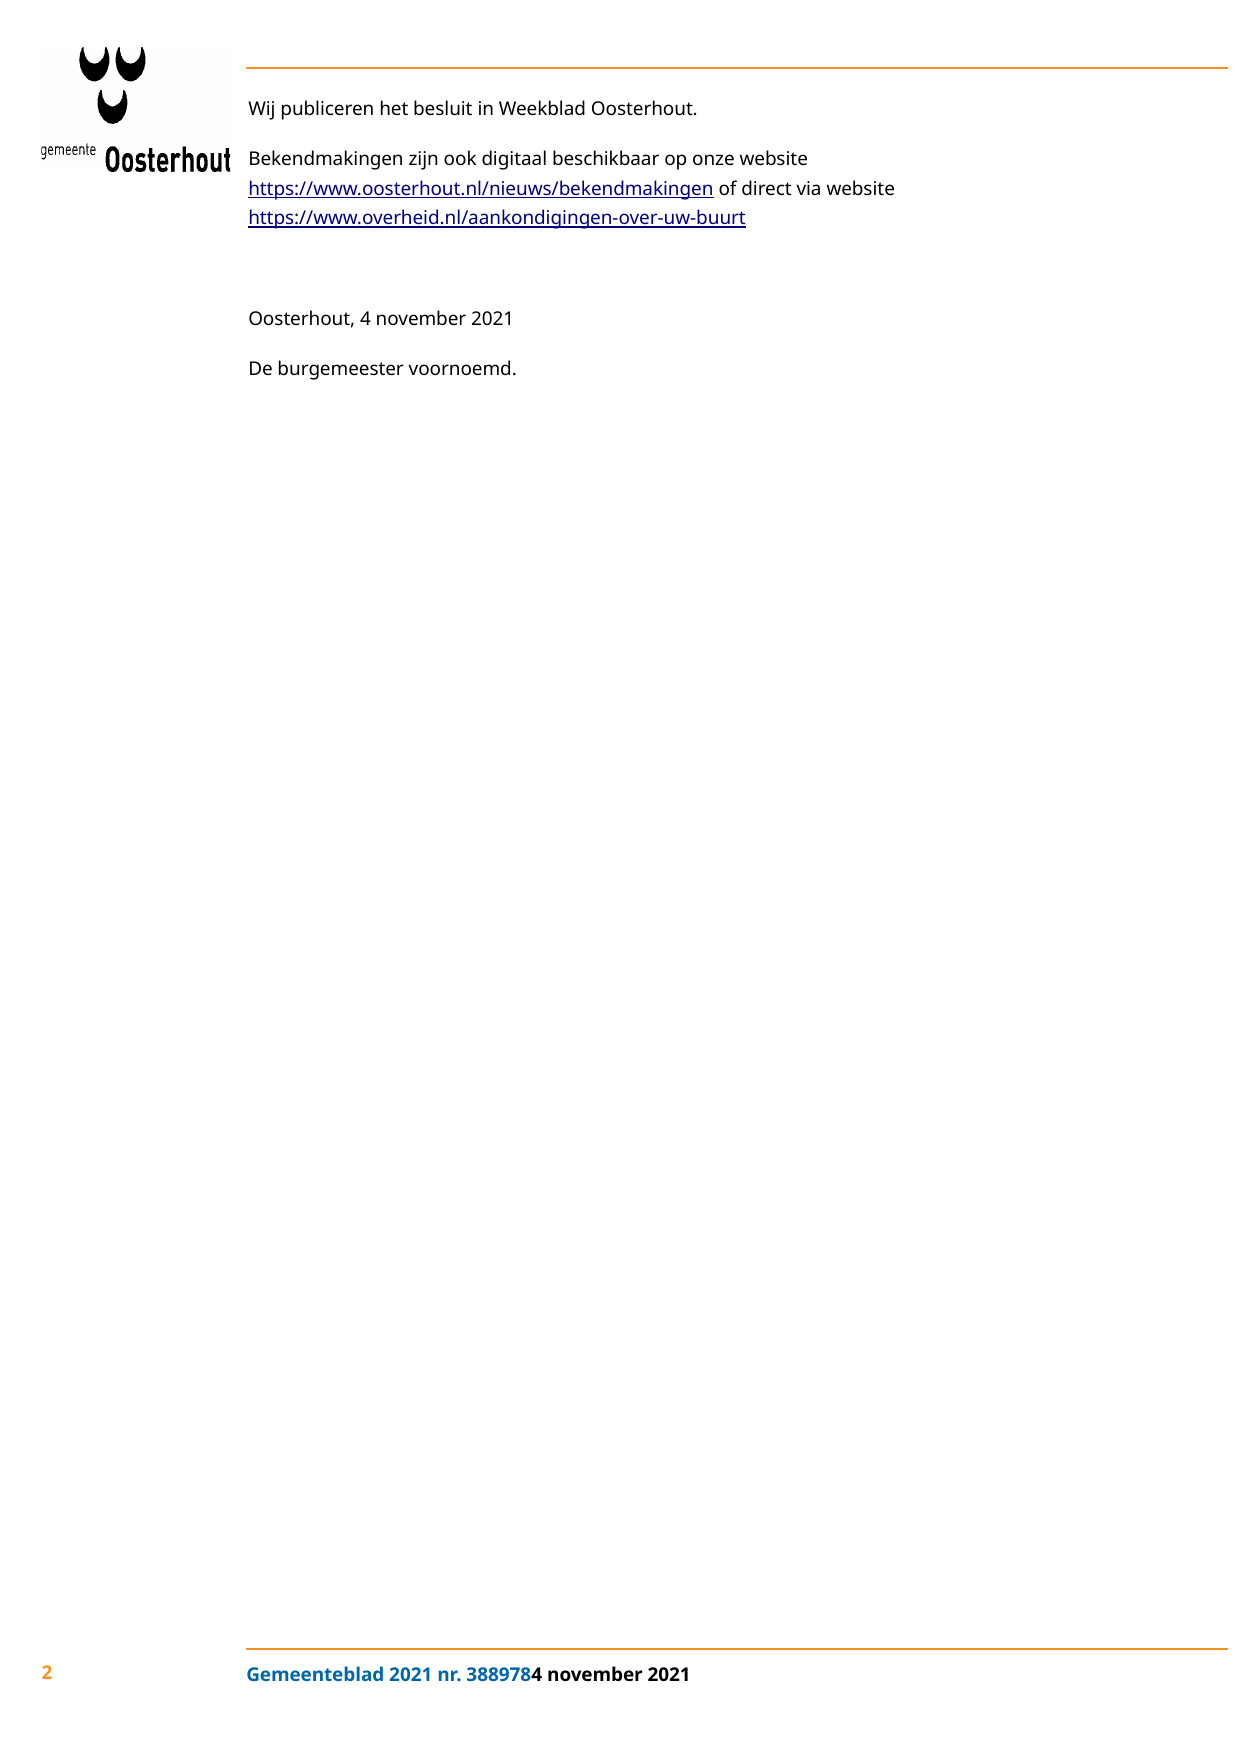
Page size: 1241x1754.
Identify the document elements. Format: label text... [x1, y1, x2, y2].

text Oosterhout, 4 november 2021 [248, 305, 1152, 331]
picture [41, 47, 231, 172]
text De burgemeester voornoemd. [248, 356, 1152, 381]
text Wij publiceren het besluit in Weekblad Oosterhout. [248, 95, 1152, 121]
text Bekendmakingen zijn ook digitaal beschikbaar op onze website https://www.oosterhout.nl/nieuws/bekendmakingen of direct via website https://www.overheid.nl/aankondigingen-over-uw-buurt [248, 145, 1152, 230]
